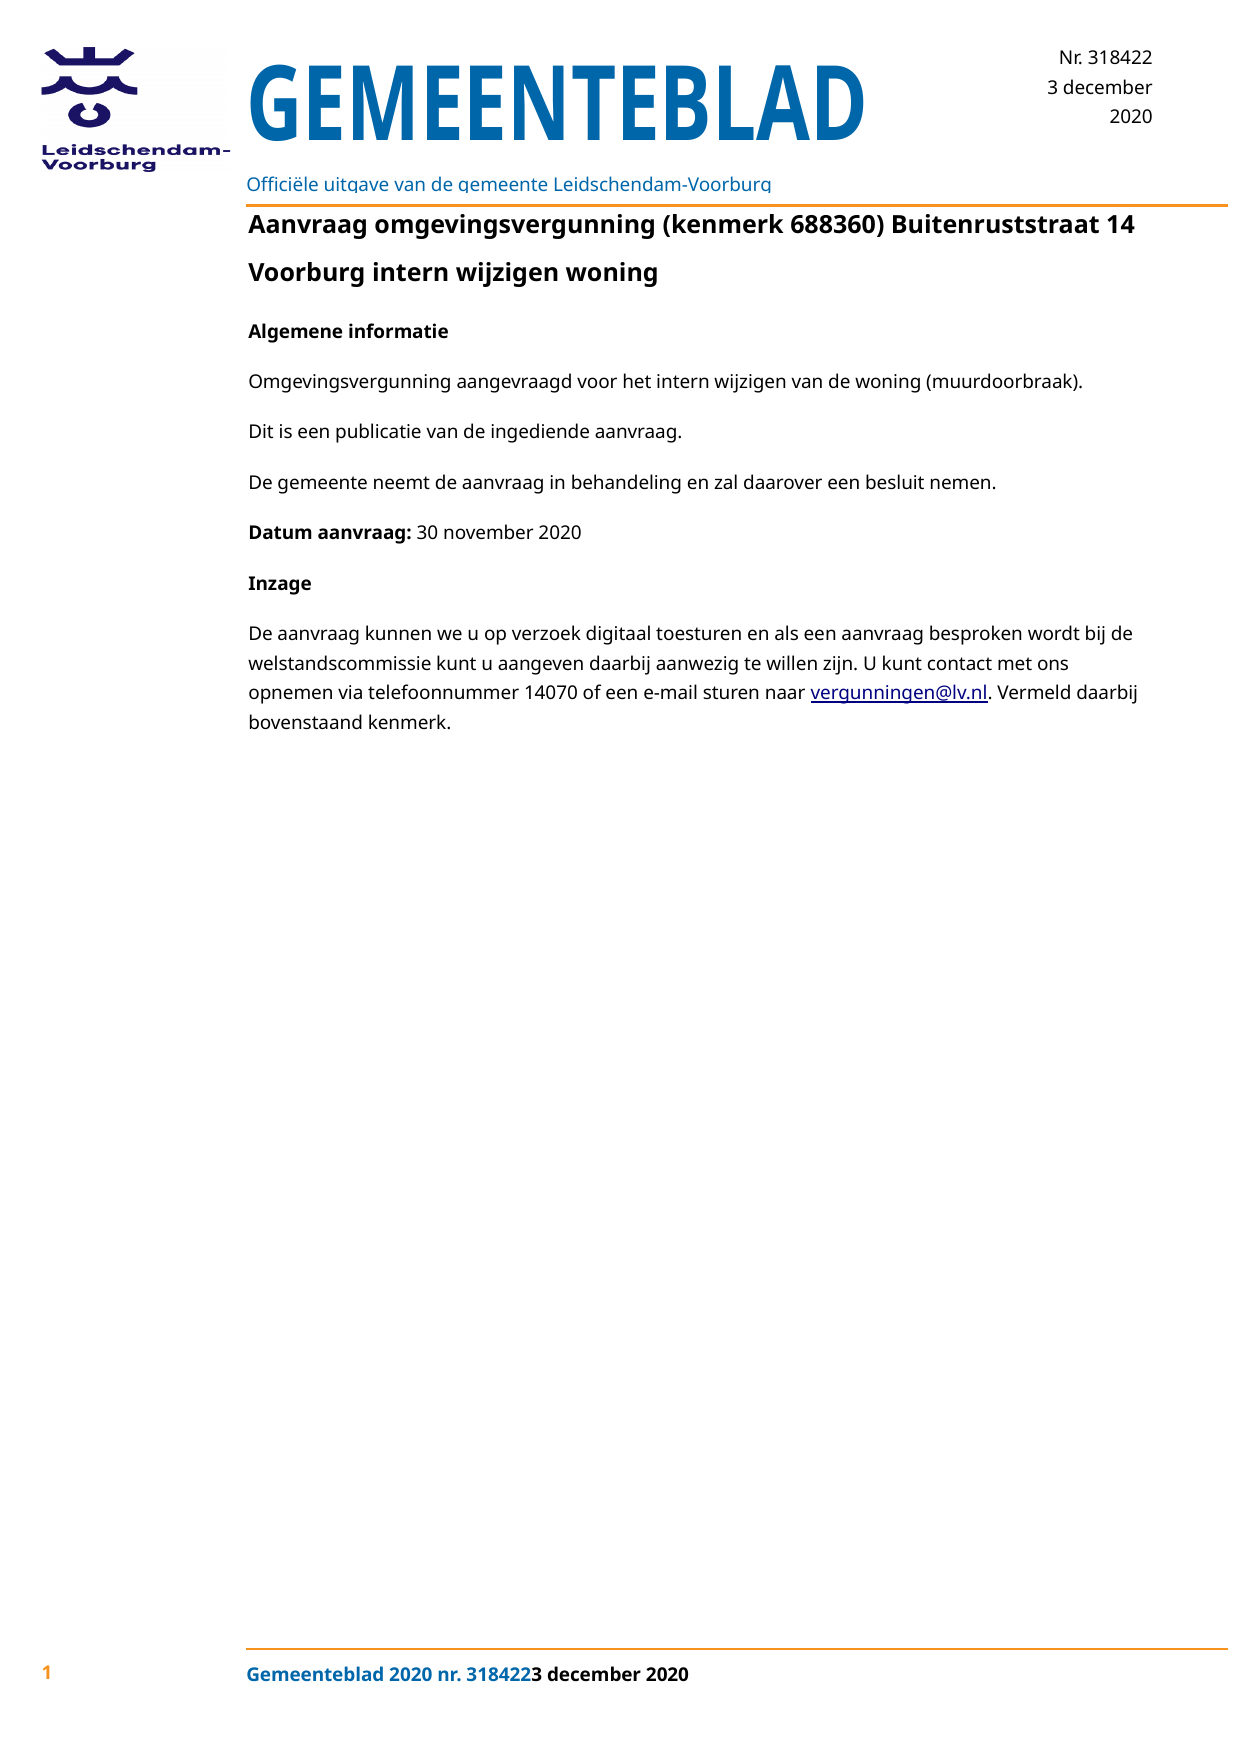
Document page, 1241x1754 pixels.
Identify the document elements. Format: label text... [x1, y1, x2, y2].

text Aanvraag omgevingsvergunning (kenmerk 688360) Buitenruststraat 14 Voorburg intern wijzigen woning [248, 207, 1152, 288]
text Algemene informatie [248, 318, 1152, 344]
picture [41, 47, 231, 172]
text Dit is een publicatie van de ingediende aanvraag. [248, 419, 1152, 444]
text Datum aanvraag: 30 november 2020 [248, 519, 1152, 545]
text Omgevingsvergunning aangevraagd voor het intern wijzigen van de woning (muurdoorbraak). [248, 368, 1152, 394]
text Inzage [248, 570, 1152, 596]
text De aanvraag kunnen we u op verzoek digitaal toesturen en als een aanvraag besproken wordt bij de welstandscommissie kunt u aangeven daarbij aanwezig te willen zijn. U kunt contact met ons opnemen via telefoonnummer 14070 of een e-mail sturen naar vergunningen@lv.nl. Vermeld daarbij bovenstaand kenmerk. [248, 620, 1152, 735]
text De gemeente neemt de aanvraag in behandeling en zal daarover een besluit nemen. [248, 469, 1152, 495]
